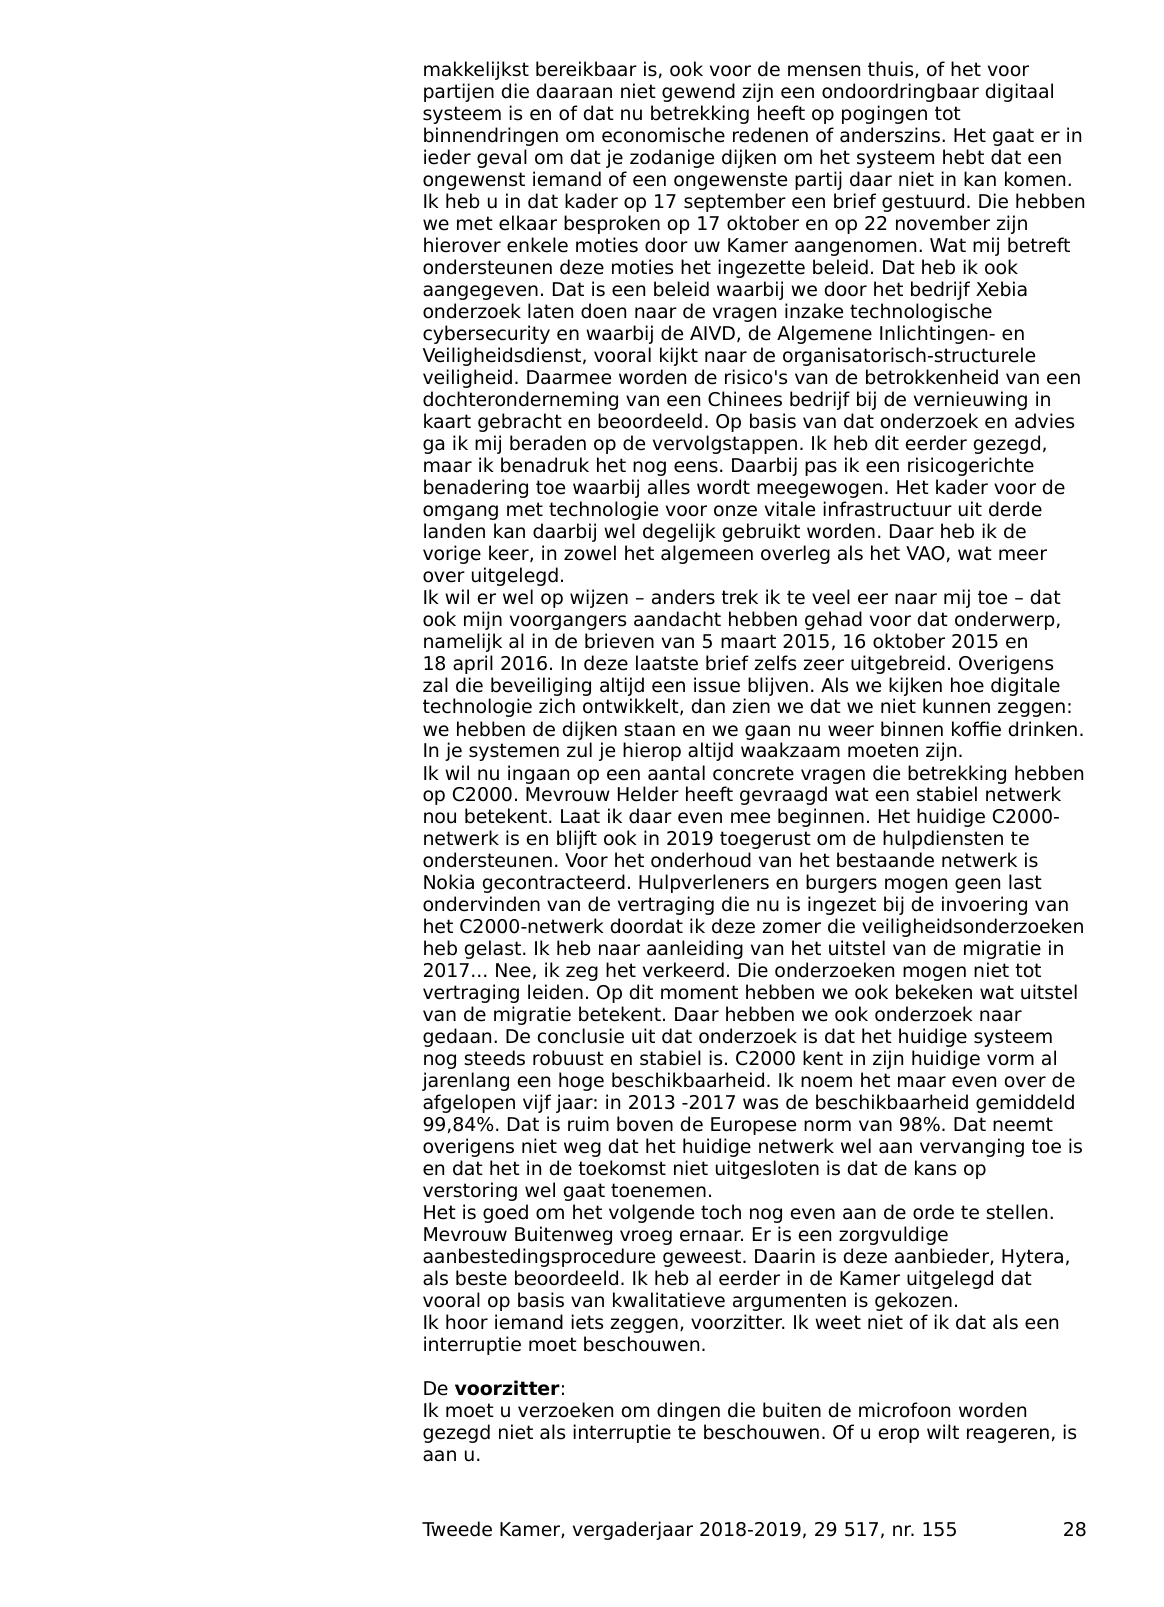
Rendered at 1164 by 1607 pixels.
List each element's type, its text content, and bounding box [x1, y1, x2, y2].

text Het is goed om het volgende toch nog even aan de orde te stellen. Mevrouw Buitenweg vroeg ernaar. Er is een zorgvuldige aanbestedingsprocedure geweest. Daarin is deze aanbieder, Hytera, als beste beoordeeld. Ik heb al eerder in de Kamer uitgelegd dat vooral op basis van kwalitatieve argumenten is gekozen. [422, 1202, 1087, 1312]
text Ik wil nu ingaan op een aantal concrete vragen die betrekking hebben op C2000. Mevrouw Helder heeft gevraagd wat een stabiel netwerk nou betekent. Laat ik daar even mee beginnen. Het huidige C2000-netwerk is en blijft ook in 2019 toegerust om de hulpdiensten te ondersteunen. Voor het onderhoud van het bestaande netwerk is Nokia gecontracteerd. Hulpverleners en burgers mogen geen last ondervinden van de vertraging die nu is ingezet bij de invoering van het C2000-netwerk doordat ik deze zomer die veiligheidsonderzoeken heb gelast. Ik heb naar aanleiding van het uitstel van de migratie in 2017... Nee, ik zeg het verkeerd. Die onderzoeken mogen niet tot vertraging leiden. Op dit moment hebben we ook bekeken wat uitstel van de migratie betekent. Daar hebben we ook onderzoek naar gedaan. De conclusie uit dat onderzoek is dat het huidige systeem nog steeds robuust en stabiel is. C2000 kent in zijn huidige vorm al jarenlang een hoge beschikbaarheid. Ik noem het maar even over de afgelopen vijf jaar: in 2013 -2017 was de beschikbaarheid gemiddeld 99,84%. Dat is ruim boven de Europese norm van 98%. Dat neemt overigens niet weg dat het huidige netwerk wel aan vervanging toe is en dat het in de toekomst niet uitgesloten is dat de kans op verstoring wel gaat toenemen. [422, 762, 1087, 1202]
text Ik hoor iemand iets zeggen, voorzitter. Ik weet niet of ik dat als een interruptie moet beschouwen. [422, 1312, 1087, 1356]
text Ik wil er wel op wijzen – anders trek ik te veel eer naar mij toe – dat ook mijn voorgangers aandacht hebben gehad voor dat onderwerp, namelijk al in de brieven van 5 maart 2015, 16 oktober 2015 en 18 april 2016. In deze laatste brief zelfs zeer uitgebreid. Overigens zal die beveiliging altijd een issue blijven. Als we kijken hoe digitale technologie zich ontwikkelt, dan zien we dat we niet kunnen zeggen: we hebben de dijken staan en we gaan nu weer binnen koffie drinken. In je systemen zul je hierop altijd waakzaam moeten zijn. [422, 587, 1087, 762]
text makkelijkst bereikbaar is, ook voor de mensen thuis, of het voor partijen die daaraan niet gewend zijn een ondoordringbaar digitaal systeem is en of dat nu betrekking heeft op pogingen tot binnendringen om economische redenen of anderszins. Het gaat er in ieder geval om dat je zodanige dijken om het systeem hebt dat een ongewenst iemand of een ongewenste partij daar niet in kan komen. Ik heb u in dat kader op 17 september een brief gestuurd. Die hebben we met elkaar besproken op 17 oktober en op 22 november zijn hierover enkele moties door uw Kamer aangenomen. Wat mij betreft ondersteunen deze moties het ingezette beleid. Dat heb ik ook aangegeven. Dat is een beleid waarbij we door het bedrijf Xebia onderzoek laten doen naar de vragen inzake technologische cybersecurity en waarbij de AIVD, de Algemene Inlichtingen- en Veiligheidsdienst, vooral kijkt naar de organisatorisch-structurele veiligheid. Daarmee worden de risico's van de betrokkenheid van een dochteronderneming van een Chinees bedrijf bij de vernieuwing in kaart gebracht en beoordeeld. Op basis van dat onderzoek en advies ga ik mij beraden op de vervolgstappen. Ik heb dit eerder gezegd, maar ik benadruk het nog eens. Daarbij pas ik een risicogerichte benadering toe waarbij alles wordt meegewogen. Het kader voor de omgang met technologie voor onze vitale infrastructuur uit derde landen kan daarbij wel degelijk gebruikt worden. Daar heb ik de vorige keer, in zowel het algemeen overleg als het VAO, wat meer over uitgelegd. [422, 59, 1087, 587]
text Ik moet u verzoeken om dingen die buiten de microfoon worden gezegd niet als interruptie te beschouwen. Of u erop wilt reageren, is aan u. [422, 1400, 1087, 1466]
text De voorzitter: [422, 1378, 1087, 1400]
